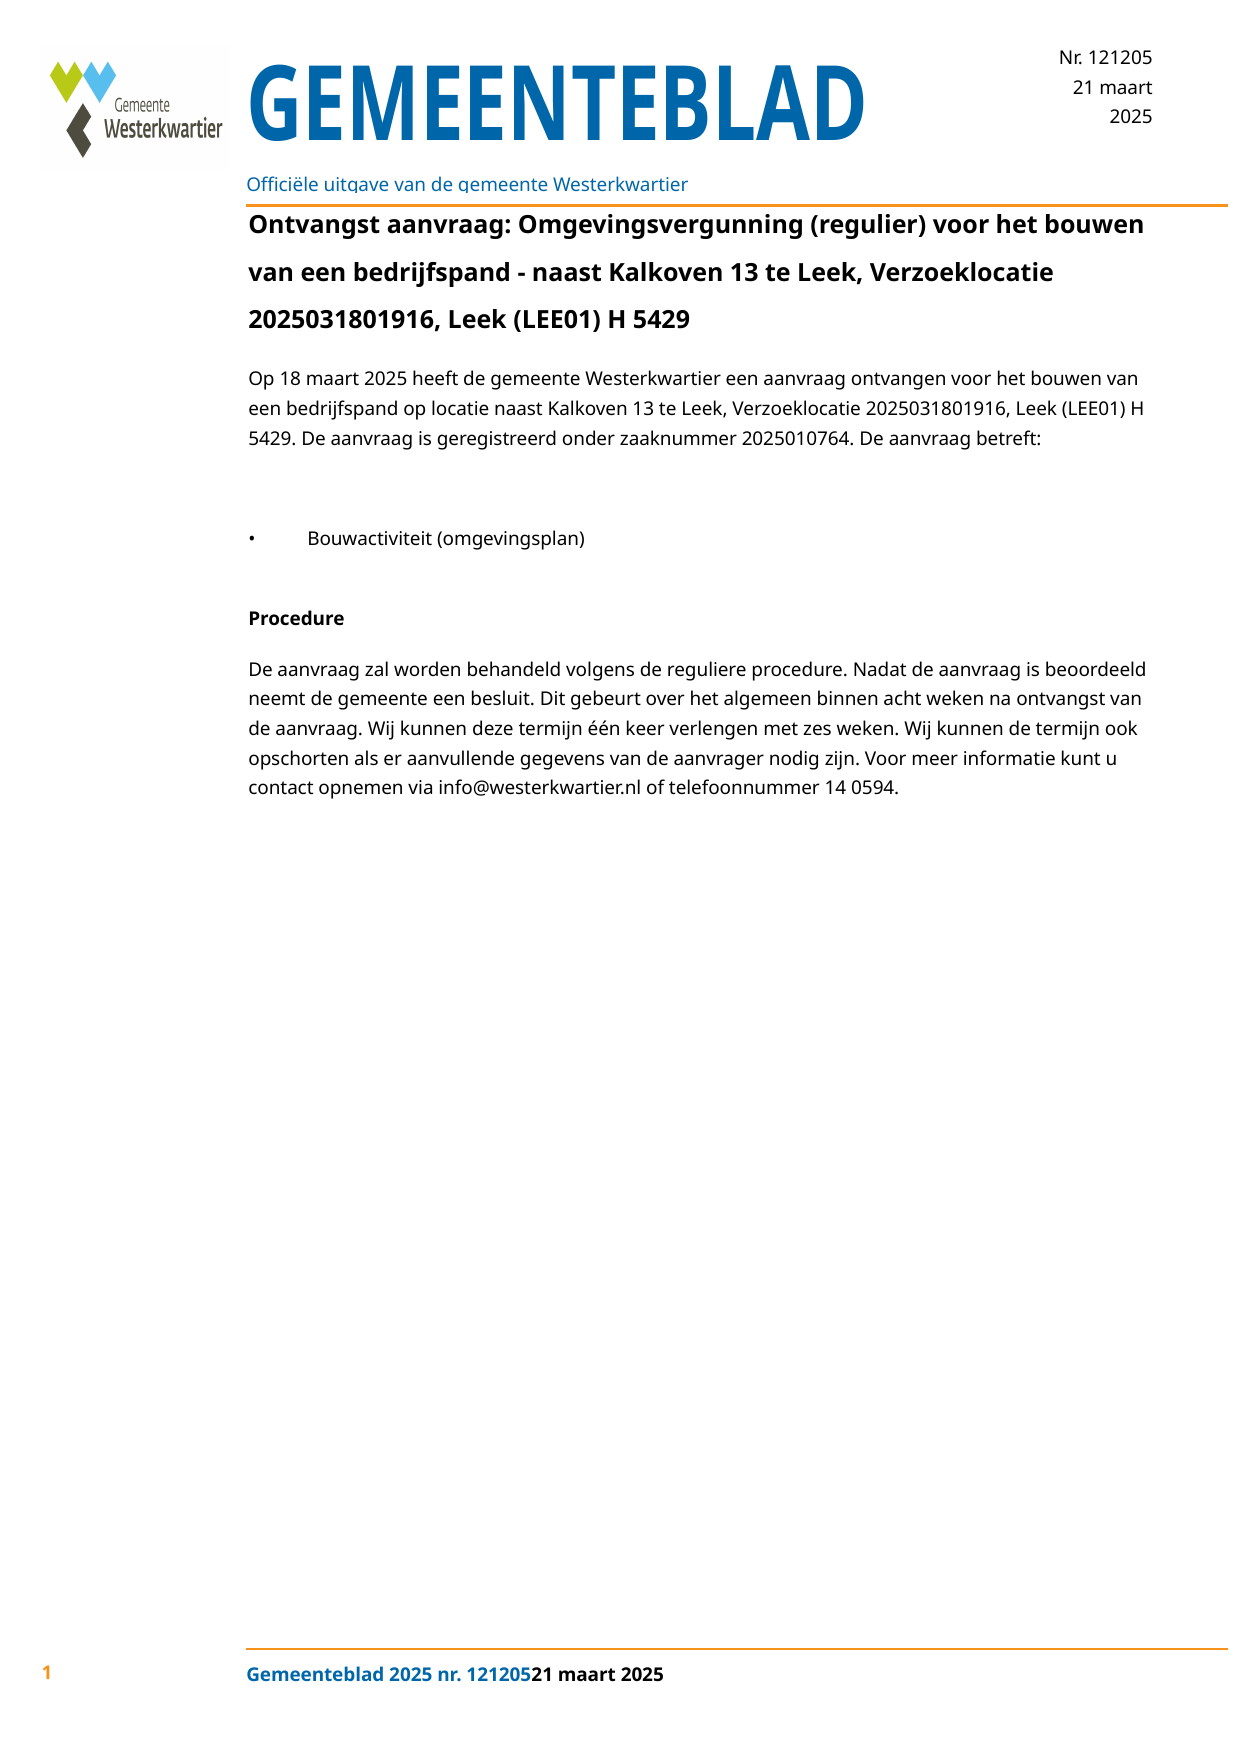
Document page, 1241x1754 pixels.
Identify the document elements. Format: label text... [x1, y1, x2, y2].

text Op 18 maart 2025 heeft de gemeente Westerkwartier een aanvraag ontvangen voor het bouwen van een bedrijfspand op locatie naast Kalkoven 13 te Leek, Verzoeklocatie 2025031801916, Leek (LEE01) H 5429. De aanvraag is geregistreerd onder zaaknummer 2025010764. De aanvraag betreft: [248, 366, 1152, 450]
picture [41, 47, 231, 172]
list Bouwactiviteit (omgevingsplan) [248, 526, 1152, 551]
text De aanvraag zal worden behandeld volgens de reguliere procedure. Nadat de aanvraag is beoordeeld neemt de gemeente een besluit. Dit gebeurt over het algemeen binnen acht weken na ontvangst van de aanvraag. Wij kunnen deze termijn één keer verlengen met zes weken. Wij kunnen de termijn ook opschorten als er aanvullende gegevens van de aanvrager nodig zijn. Voor meer informatie kunt u contact opnemen via info@westerkwartier.nl of telefoonnummer 14 0594. [248, 656, 1152, 800]
text Procedure [248, 606, 1152, 631]
text Ontvangst aanvraag: Omgevingsvergunning (regulier) voor het bouwen van een bedrijfspand - naast Kalkoven 13 te Leek, Verzoeklocatie 2025031801916, Leek (LEE01) H 5429 [248, 207, 1152, 336]
